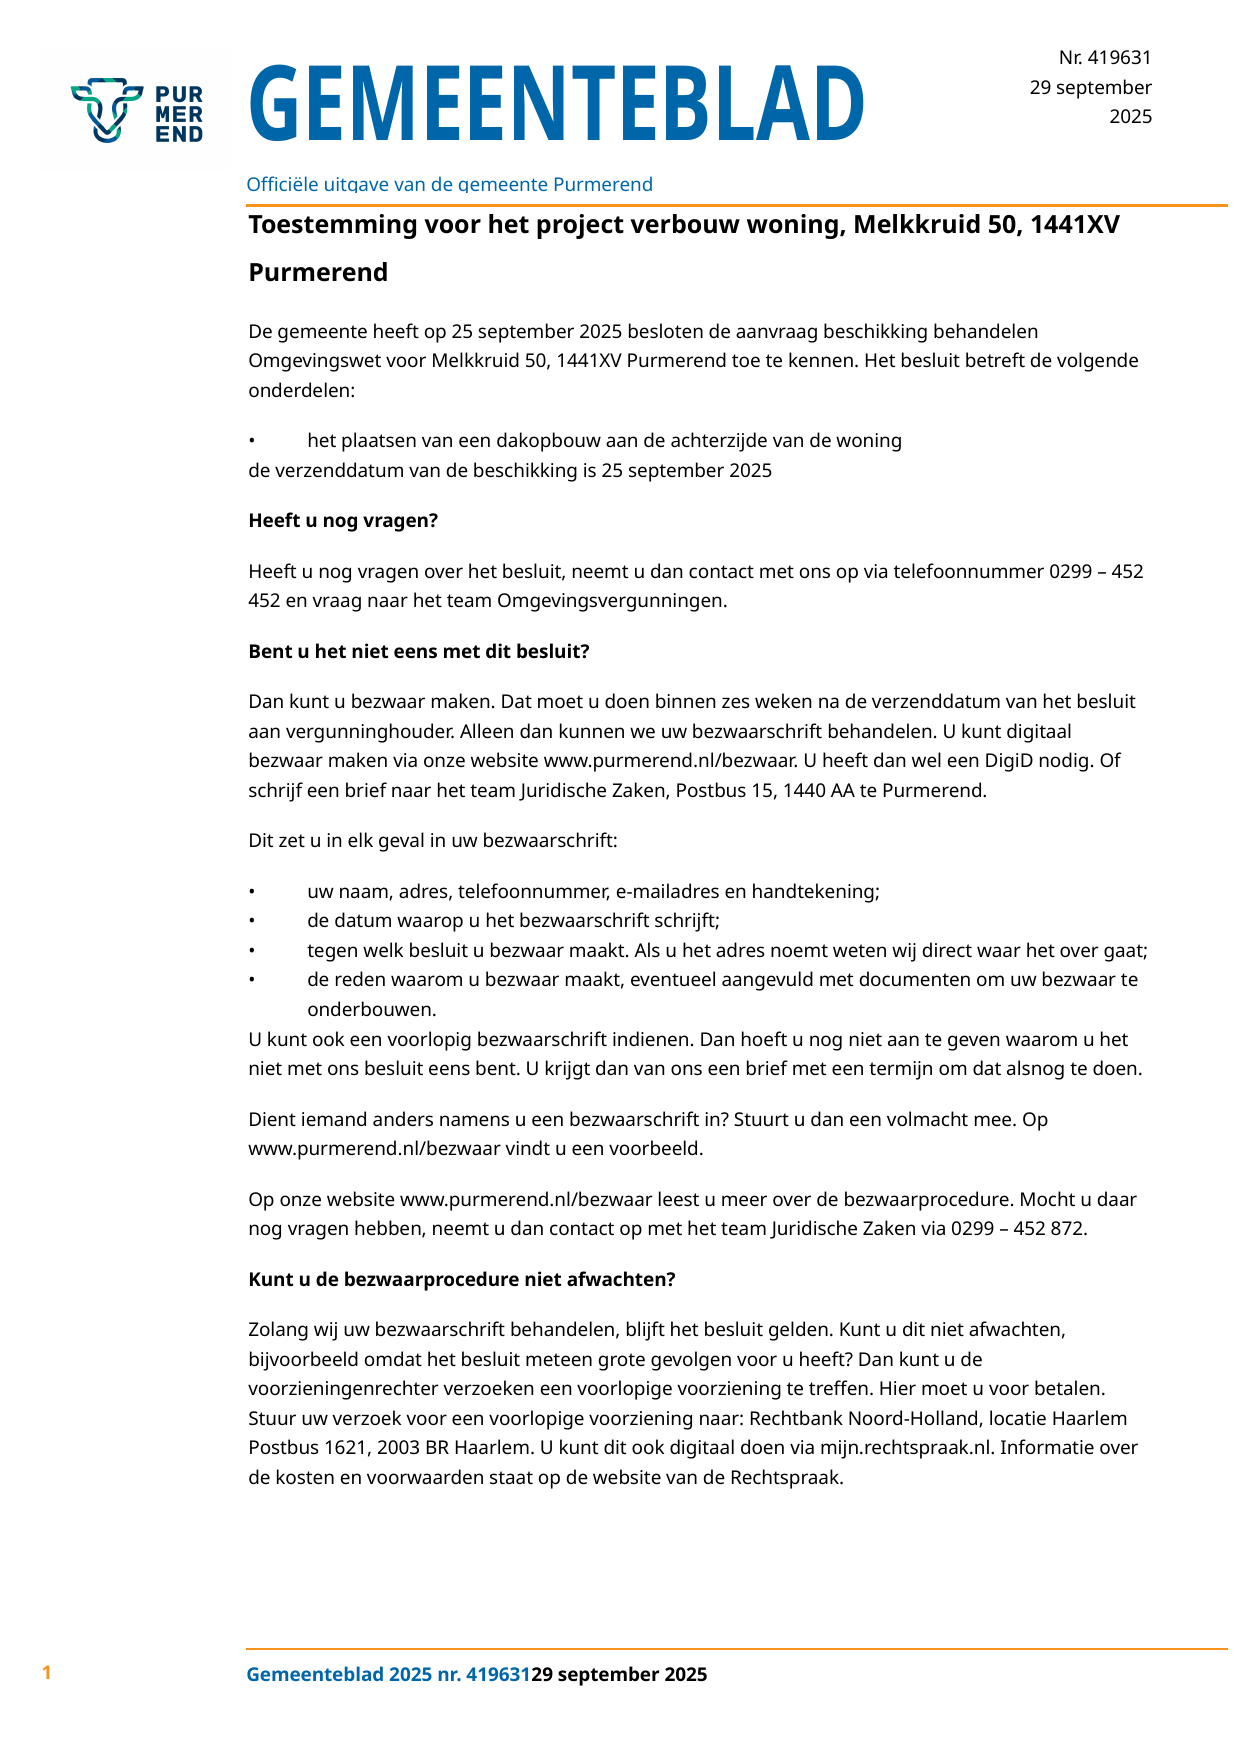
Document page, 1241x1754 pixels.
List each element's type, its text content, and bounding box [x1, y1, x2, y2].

text Heeft u nog vragen over het besluit, neemt u dan contact met ons op via telefoonnummer 0299 – 452 452 en vraag naar het team Omgevingsvergunningen. [248, 558, 1152, 613]
list de datum waarop u het bezwaarschrift schrijft; [248, 907, 1152, 933]
list tegen welk besluit u bezwaar maakt. Als u het adres noemt weten wij direct waar het over gaat; [248, 937, 1152, 963]
text Dient iemand anders namens u een bezwaarschrift in? Stuurt u dan een volmacht mee. Op www.purmerend.nl/bezwaar vindt u een voorbeeld. [248, 1106, 1152, 1161]
text Dit zet u in elk geval in uw bezwaarschrift: [248, 827, 1152, 853]
picture [41, 47, 231, 172]
text Zolang wij uw bezwaarschrift behandelen, blijft het besluit gelden. Kunt u dit niet afwachten, bijvoorbeeld omdat het besluit meteen grote gevolgen voor u heeft? Dan kunt u de voorzieningenrechter verzoeken een voorlopige voorziening te treffen. Hier moet u voor betalen. Stuur uw verzoek voor een voorlopige voorziening naar: Rechtbank Noord-Holland, locatie Haarlem Postbus 1621, 2003 BR Haarlem. U kunt dit ook digitaal doen via mijn.rechtspraak.nl. Informatie over de kosten en voorwaarden staat op de website van de Rechtspraak. [248, 1316, 1152, 1490]
text Dan kunt u bezwaar maken. Dat moet u doen binnen zes weken na de verzenddatum van het besluit aan vergunninghouder. Alleen dan kunnen we uw bezwaarschrift behandelen. U kunt digitaal bezwaar maken via onze website www.purmerend.nl/bezwaar. U heeft dan wel een DigiD nodig. Of schrijf een brief naar het team Juridische Zaken, Postbus 15, 1440 AA te Purmerend. [248, 688, 1152, 803]
list het plaatsen van een dakopbouw aan de achterzijde van de woning [248, 427, 1152, 453]
text Op onze website www.purmerend.nl/bezwaar leest u meer over de bezwaarprocedure. Mocht u daar nog vragen hebben, neemt u dan contact op met het team Juridische Zaken via 0299 – 452 872. [248, 1186, 1152, 1241]
text Bent u het niet eens met dit besluit? [248, 638, 1152, 664]
text Toestemming voor het project verbouw woning, Melkkruid 50, 1441XV Purmerend [248, 207, 1152, 288]
text Heeft u nog vragen? [248, 507, 1152, 533]
list uw naam, adres, telefoonnummer, e-mailadres en handtekening; [248, 878, 1152, 904]
text Kunt u de bezwaarprocedure niet afwachten? [248, 1266, 1152, 1292]
text De gemeente heeft op 25 september 2025 besloten de aanvraag beschikking behandelen Omgevingswet voor Melkkruid 50, 1441XV Purmerend toe te kennen. Het besluit betreft de volgende onderdelen: [248, 318, 1152, 403]
list de reden waarom u bezwaar maakt, eventueel aangevuld met documenten om uw bezwaar te onderbouwen. [248, 967, 1152, 1022]
text U kunt ook een voorlopig bezwaarschrift indienen. Dan hoeft u nog niet aan te geven waarom u het niet met ons besluit eens bent. U krijgt dan van ons een brief met een termijn om dat alsnog te doen. [248, 1026, 1152, 1081]
text de verzenddatum van de beschikking is 25 september 2025 [248, 457, 1152, 483]
